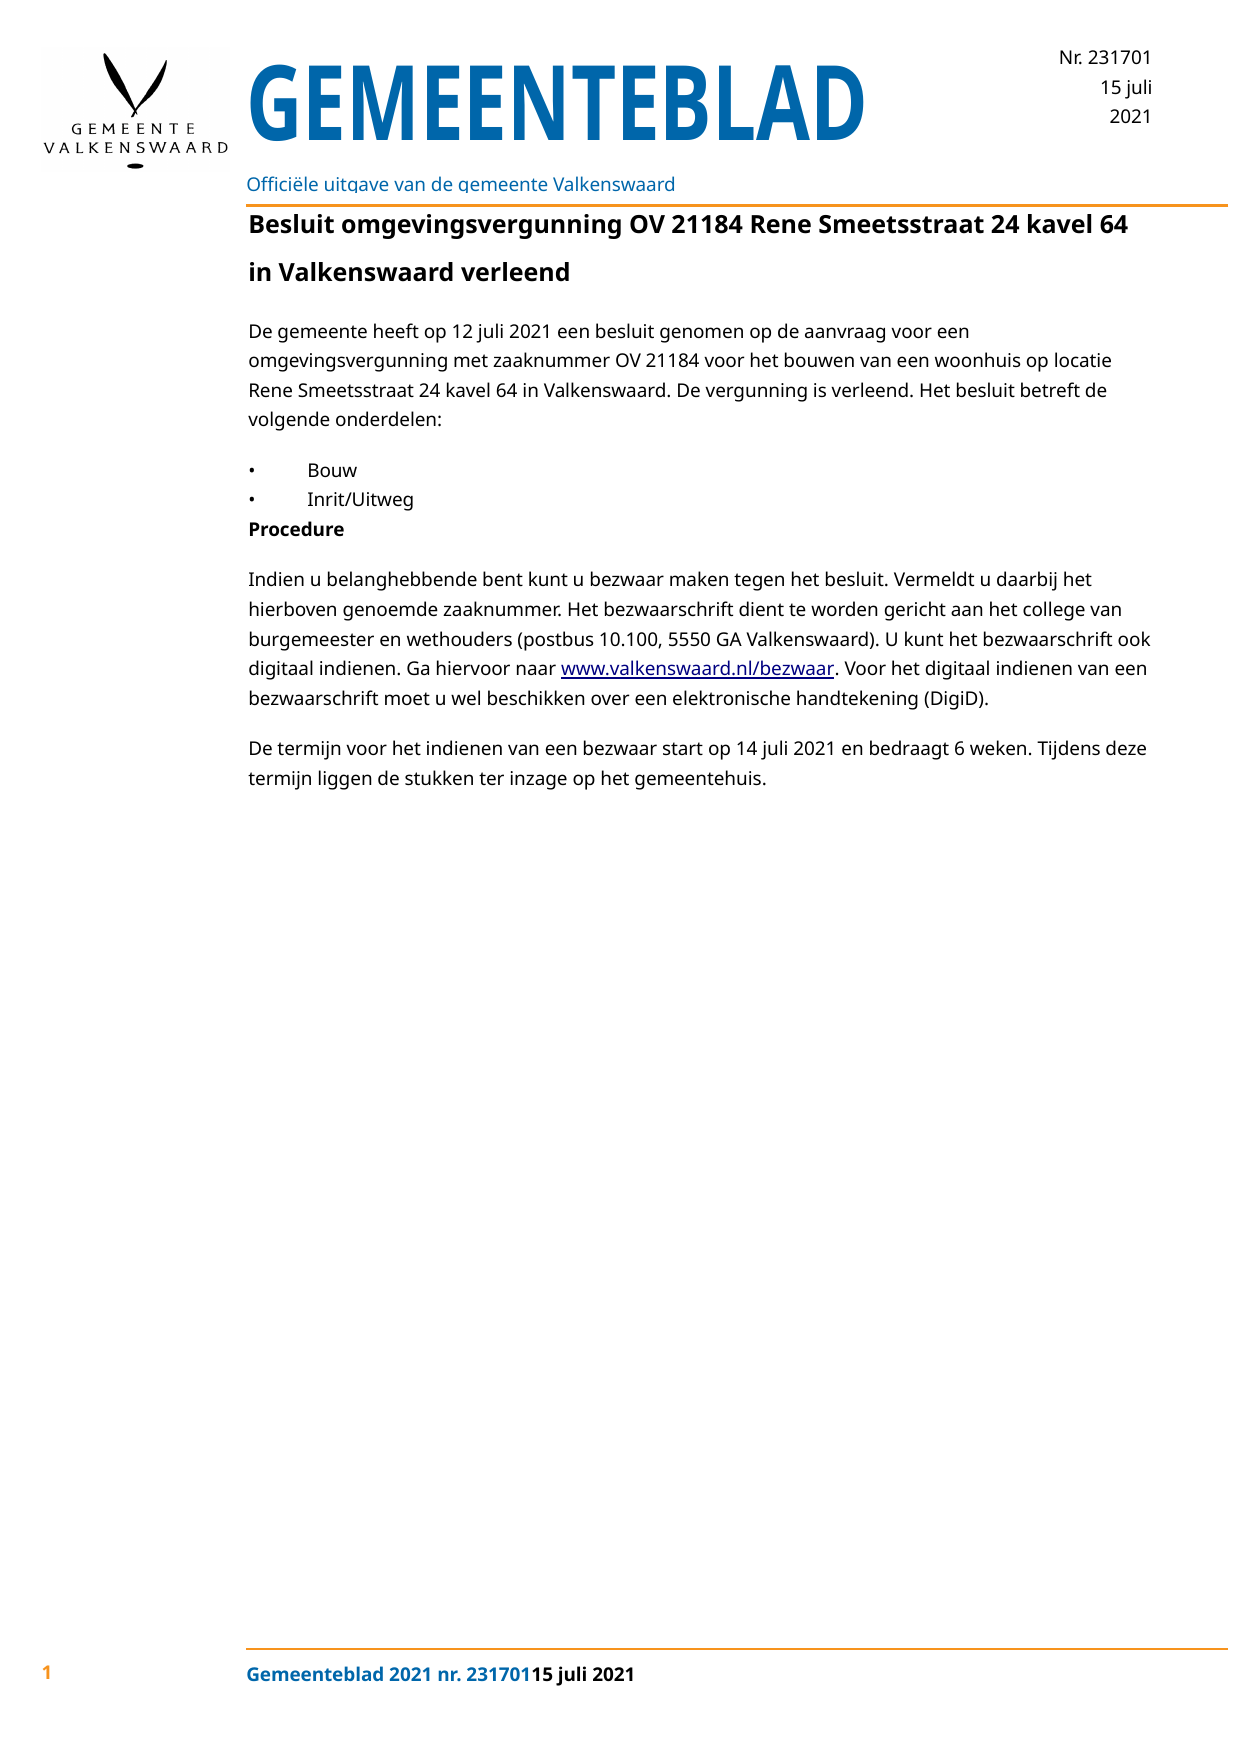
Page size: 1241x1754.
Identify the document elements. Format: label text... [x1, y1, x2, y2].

text Procedure [248, 516, 1152, 542]
text Besluit omgevingsvergunning OV 21184 Rene Smeetsstraat 24 kavel 64 in Valkenswaard verleend [248, 207, 1152, 288]
list Inrit/Uitweg [248, 487, 1152, 512]
list Bouw [248, 457, 1152, 483]
picture [41, 47, 231, 172]
text De termijn voor het indienen van een bezwaar start op 14 juli 2021 en bedraagt 6 weken. Tijdens deze termijn liggen de stukken ter inzage op het gemeentehuis. [248, 735, 1152, 791]
text De gemeente heeft op 12 juli 2021 een besluit genomen op de aanvraag voor een omgevingsvergunning met zaaknummer OV 21184 voor het bouwen van een woonhuis op locatie Rene Smeetsstraat 24 kavel 64 in Valkenswaard. De vergunning is verleend. Het besluit betreft de volgende onderdelen: [248, 318, 1152, 432]
text Indien u belanghebbende bent kunt u bezwaar maken tegen het besluit. Vermeldt u daarbij het hierboven genoemde zaaknummer. Het bezwaarschrift dient te worden gericht aan het college van burgemeester en wethouders (postbus 10.100, 5550 GA Valkenswaard). U kunt het bezwaarschrift ook digitaal indienen. Ga hiervoor naar www.valkenswaard.nl/bezwaar. Voor het digitaal indienen van een bezwaarschrift moet u wel beschikken over een elektronische handtekening (DigiD). [248, 567, 1152, 711]
